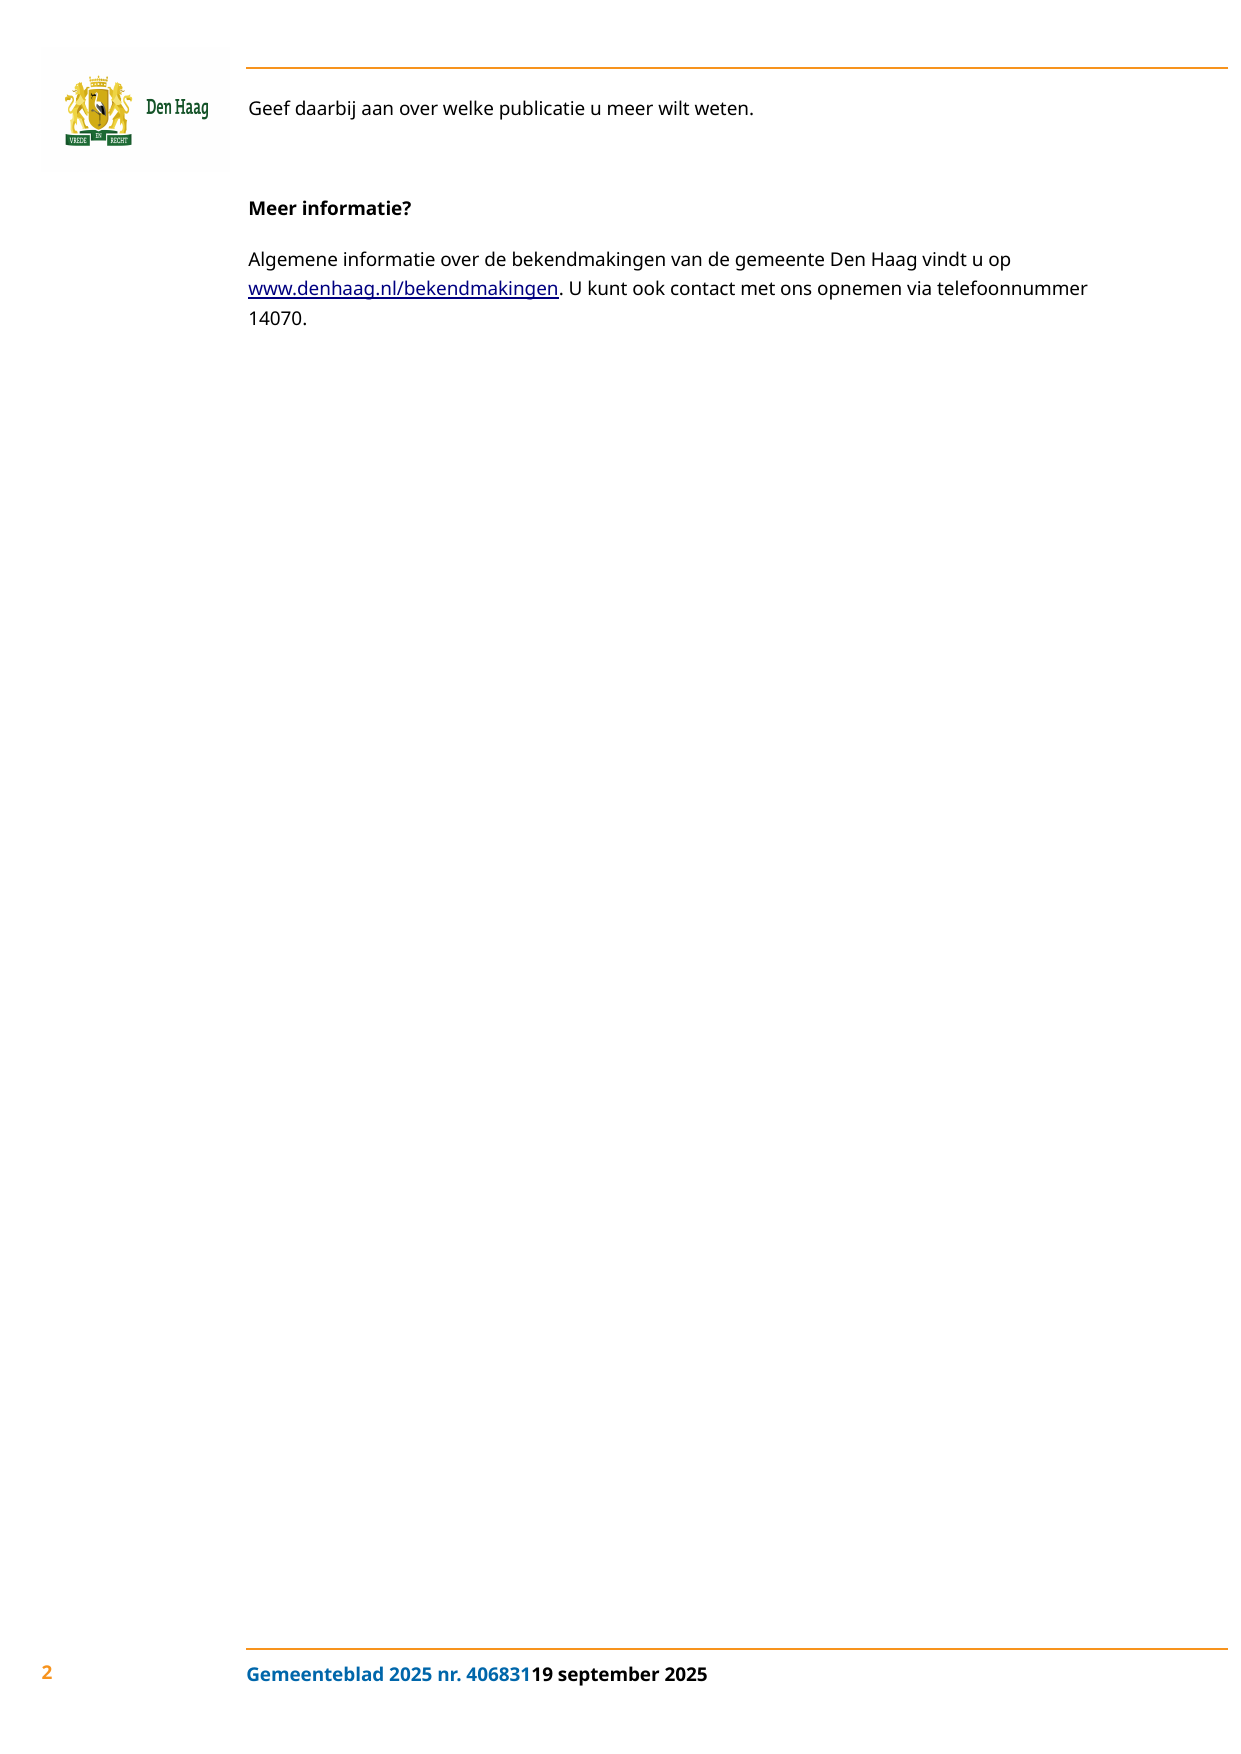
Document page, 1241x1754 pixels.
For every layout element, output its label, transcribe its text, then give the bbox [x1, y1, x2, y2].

text Meer informatie? [248, 196, 1152, 221]
text Algemene informatie over de bekendmakingen van de gemeente Den Haag vindt u op www.denhaag.nl/bekendmakingen. U kunt ook contact met ons opnemen via telefoonnummer 14070. [248, 246, 1152, 331]
picture [41, 47, 231, 172]
text Geef daarbij aan over welke publicatie u meer wilt weten. [248, 95, 1152, 121]
